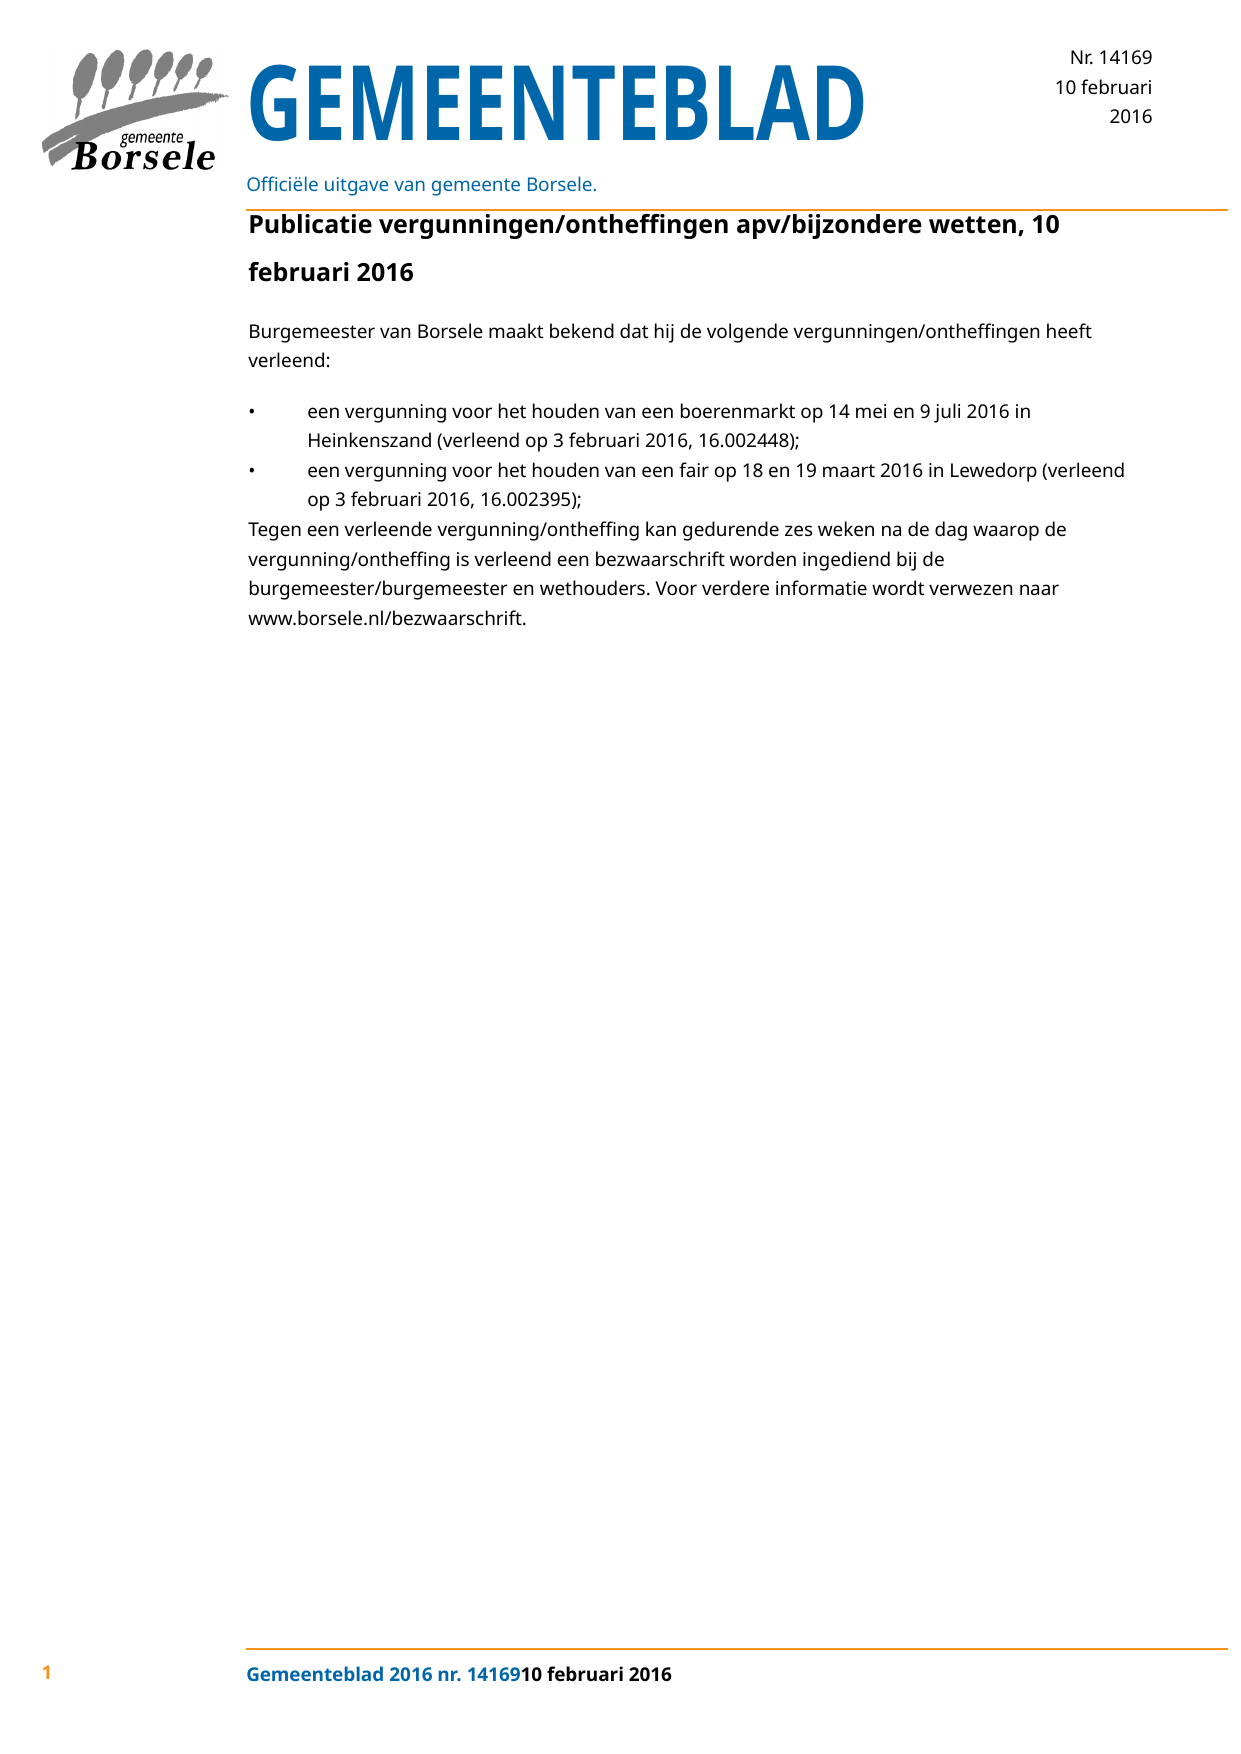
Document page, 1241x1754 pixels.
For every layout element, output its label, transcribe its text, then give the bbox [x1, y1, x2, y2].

text Publicatie vergunningen/ontheffingen apv/bijzondere wetten, 10 februari 2016 [248, 211, 1152, 288]
picture [41, 47, 231, 172]
text Burgemeester van Borsele maakt bekend dat hij de volgende vergunningen/ontheffingen heeft verleend: [248, 318, 1152, 373]
list een vergunning voor het houden van een boerenmarkt op 14 mei en 9 juli 2016 in Heinkenszand (verleend op 3 februari 2016, 16.002448); [248, 398, 1152, 453]
list een vergunning voor het houden van een fair op 18 en 19 maart 2016 in Lewedorp (verleend op 3 februari 2016, 16.002395); [248, 457, 1152, 512]
text Tegen een verleende vergunning/ontheffing kan gedurende zes weken na de dag waarop de vergunning/ontheffing is verleend een bezwaarschrift worden ingediend bij de burgemeester/burgemeester en wethouders. Voor verdere informatie wordt verwezen naar www.borsele.nl/bezwaarschrift. [248, 516, 1152, 631]
